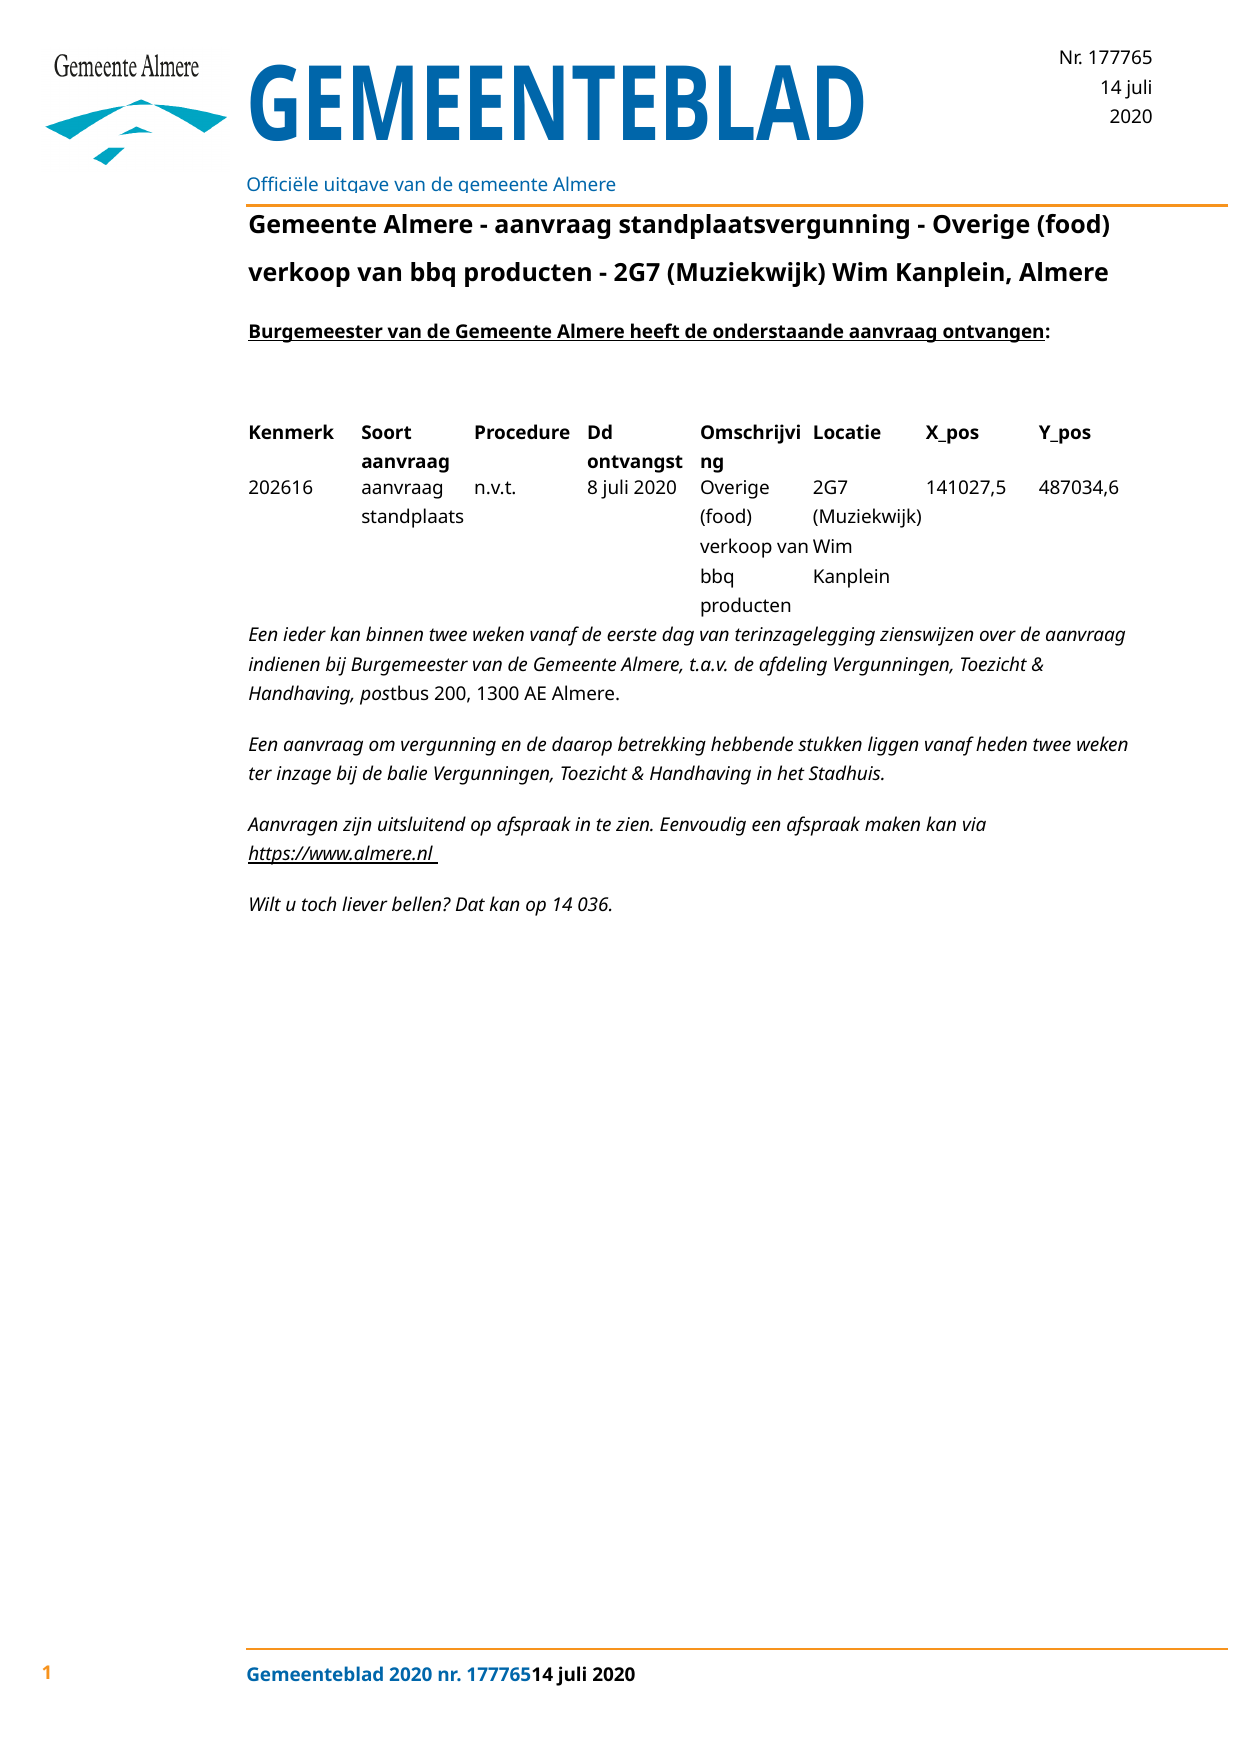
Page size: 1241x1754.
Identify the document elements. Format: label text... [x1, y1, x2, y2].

table_cell 2G7 (Muziekwijk) Wim Kanplein [813, 474, 926, 618]
table_cell aanvraag standplaats [361, 474, 474, 618]
table_header Locatie [813, 419, 926, 474]
text Aanvragen zijn uitsluitend op afspraak in te zien. Eenvoudig een afspraak maken kan via https://www.almere.nl [248, 811, 1152, 866]
table_cell 202616 [248, 474, 361, 618]
text Een aanvraag om vergunning en de daarop betrekking hebbende stukken liggen vanaf heden twee weken ter inzage bij de balie Vergunningen, Toezicht & Handhaving in het Stadhuis. [248, 731, 1152, 786]
table_header Kenmerk [248, 419, 361, 474]
table_cell 8 juli 2020 [587, 474, 700, 618]
table_header Omschrijving [700, 419, 813, 474]
table_header Procedure [474, 419, 587, 474]
table_header Y_pos [1039, 419, 1152, 474]
table_cell n.v.t. [474, 474, 587, 618]
table_cell Overige (food) verkoop van bbq producten [700, 474, 813, 618]
table_header X_pos [926, 419, 1038, 474]
text Wilt u toch liever bellen? Dat kan op 14 036. [248, 891, 1152, 917]
text Een ieder kan binnen twee weken vanaf de eerste dag van terinzagelegging zienswijzen over de aanvraag indienen bij Burgemeester van de Gemeente Almere, t.a.v. de afdeling Vergunningen, Toezicht & Handhaving, postbus 200, 1300 AE Almere. [248, 621, 1152, 706]
picture [41, 47, 231, 172]
table_header Soort aanvraag [361, 419, 474, 474]
table_header Dd ontvangst [587, 419, 700, 474]
text Burgemeester van de Gemeente Almere heeft de onderstaande aanvraag ontvangen: [248, 318, 1152, 344]
table_cell 487034,6 [1039, 474, 1152, 618]
table_cell 141027,5 [926, 474, 1038, 618]
text Gemeente Almere - aanvraag standplaatsvergunning - Overige (food) verkoop van bbq producten - 2G7 (Muziekwijk) Wim Kanplein, Almere [248, 207, 1152, 288]
